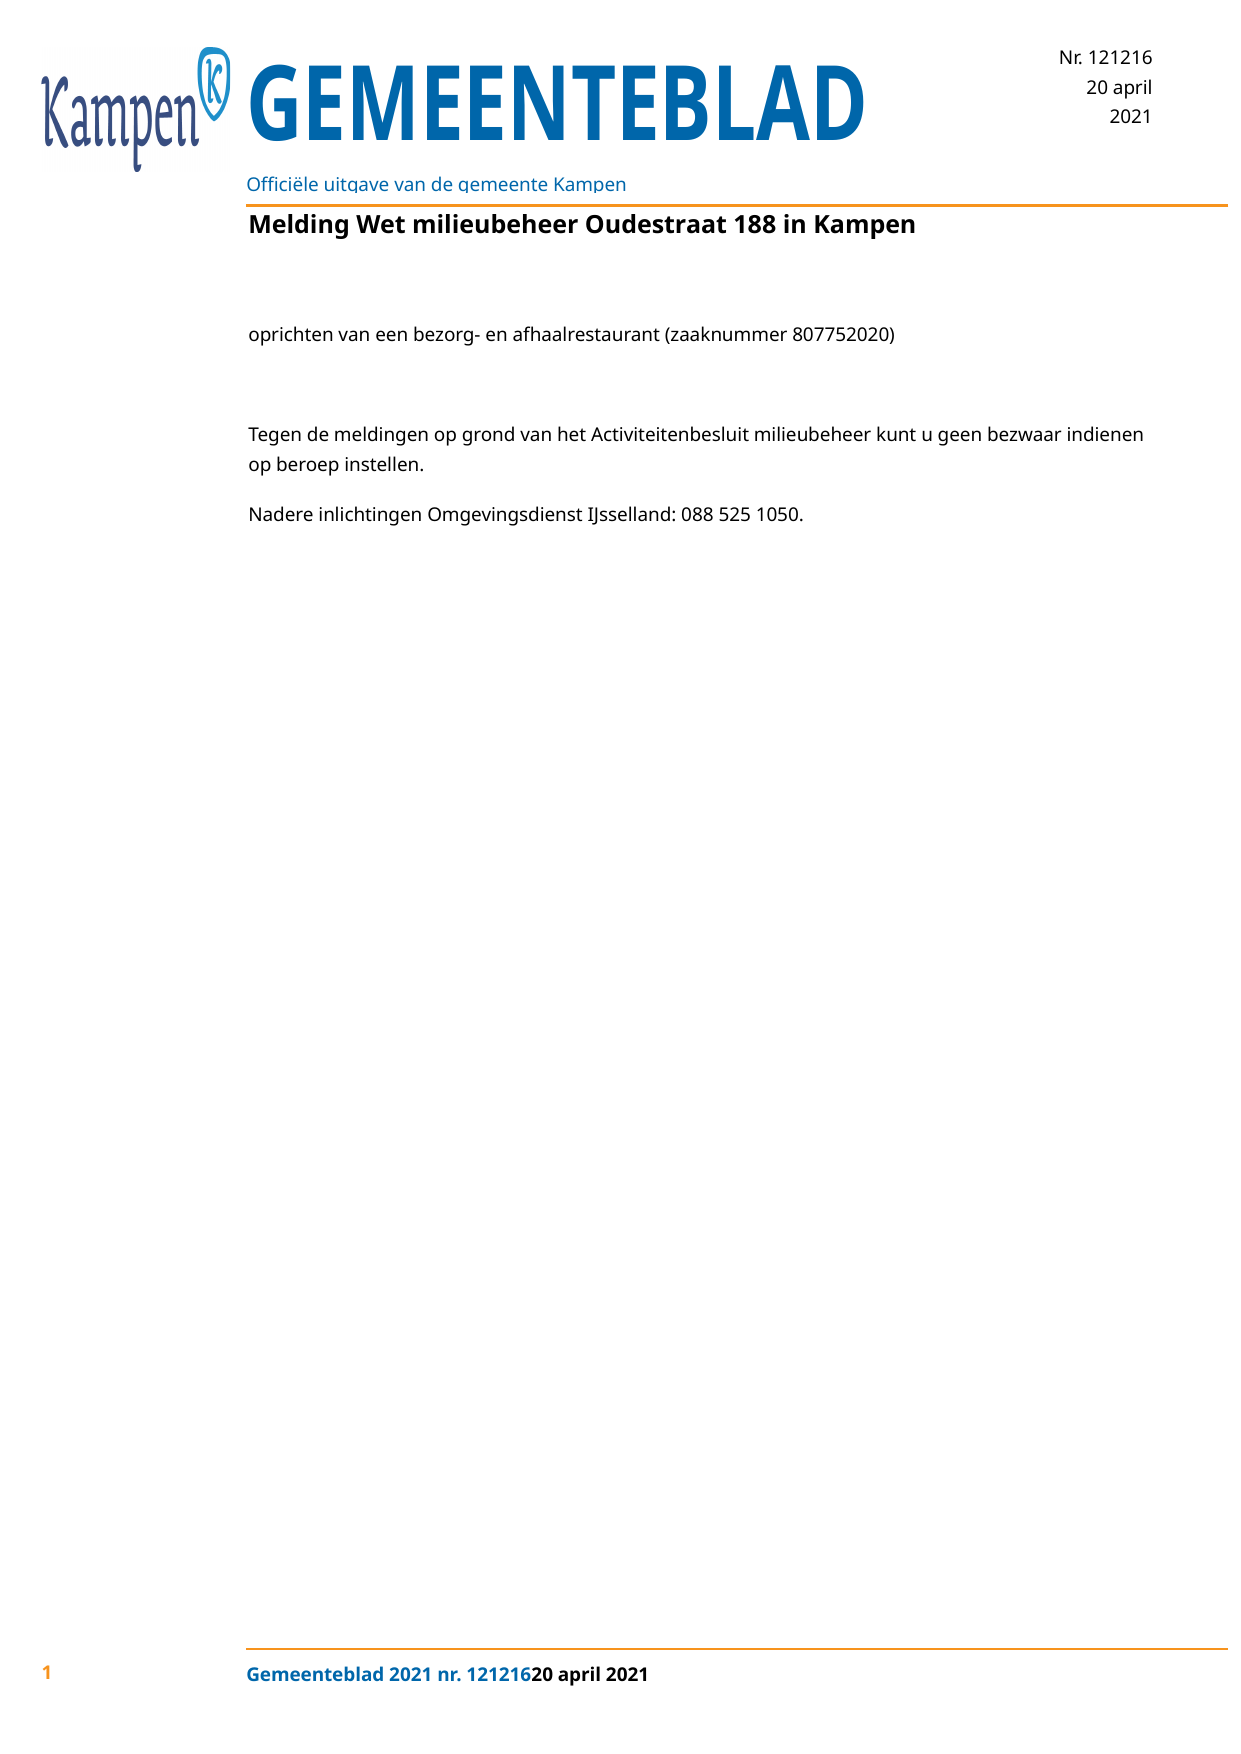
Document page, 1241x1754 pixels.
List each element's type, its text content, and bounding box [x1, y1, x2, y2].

text Melding Wet milieubeheer Oudestraat 188 in Kampen [248, 207, 1152, 241]
picture [41, 47, 231, 172]
text oprichten van een bezorg- en afhaalrestaurant (zaaknummer 807752020) [248, 321, 1152, 346]
text Nadere inlichtingen Omgevingsdienst IJsselland: 088 525 1050. [248, 502, 1152, 527]
text Tegen de meldingen op grond van het Activiteitenbesluit milieubeheer kunt u geen bezwaar indienen op beroep instellen. [248, 422, 1152, 477]
